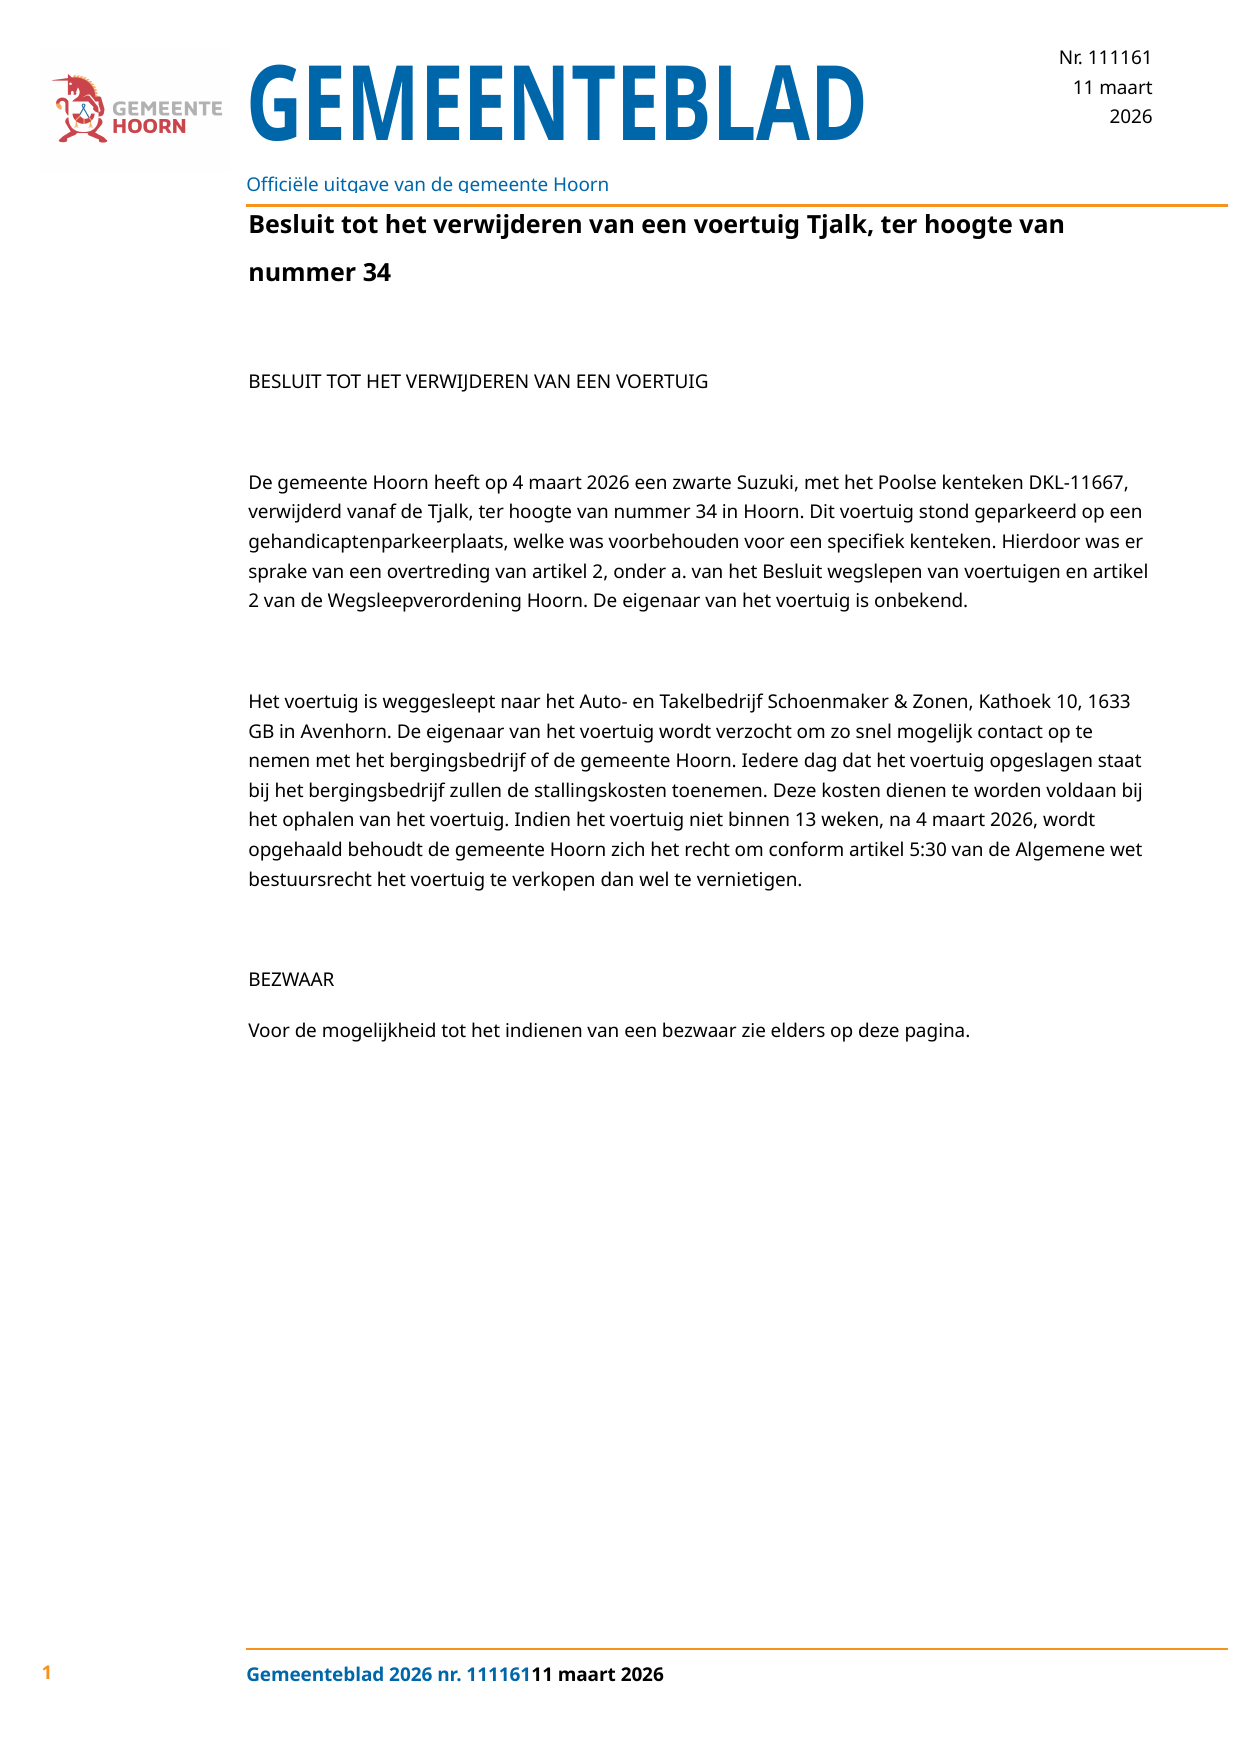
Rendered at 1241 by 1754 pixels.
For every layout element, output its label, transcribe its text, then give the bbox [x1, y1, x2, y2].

text Het voertuig is weggesleept naar het Auto- en Takelbedrijf Schoenmaker & Zonen, Kathoek 10, 1633 GB in Avenhorn. De eigenaar van het voertuig wordt verzocht om zo snel mogelijk contact op te nemen met het bergingsbedrijf of de gemeente Hoorn. Iedere dag dat het voertuig opgeslagen staat bij het bergingsbedrijf zullen de stallingskosten toenemen. Deze kosten dienen te worden voldaan bij het ophalen van het voertuig. Indien het voertuig niet binnen 13 weken, na 4 maart 2026, wordt opgehaald behoudt de gemeente Hoorn zich het recht om conform artikel 5:30 van de Algemene wet bestuursrecht het voertuig te verkopen dan wel te vernietigen. [248, 688, 1152, 892]
text Besluit tot het verwijderen van een voertuig Tjalk, ter hoogte van nummer 34 [248, 207, 1152, 288]
text BESLUIT TOT HET VERWIJDEREN VAN EEN VOERTUIG [248, 368, 1152, 394]
text Voor de mogelijkheid tot het indienen van een bezwaar zie elders op deze pagina. [248, 1017, 1152, 1043]
text De gemeente Hoorn heeft op 4 maart 2026 een zwarte Suzuki, met het Poolse kenteken DKL-11667, verwijderd vanaf de Tjalk, ter hoogte van nummer 34 in Hoorn. Dit voertuig stond geparkeerd op een gehandicaptenparkeerplaats, welke was voorbehouden voor een specifiek kenteken. Hierdoor was er sprake van een overtreding van artikel 2, onder a. van het Besluit wegslepen van voertuigen en artikel 2 van de Wegsleepverordening Hoorn. De eigenaar van het voertuig is onbekend. [248, 469, 1152, 613]
picture [41, 47, 231, 172]
text BEZWAAR [248, 967, 1152, 992]
